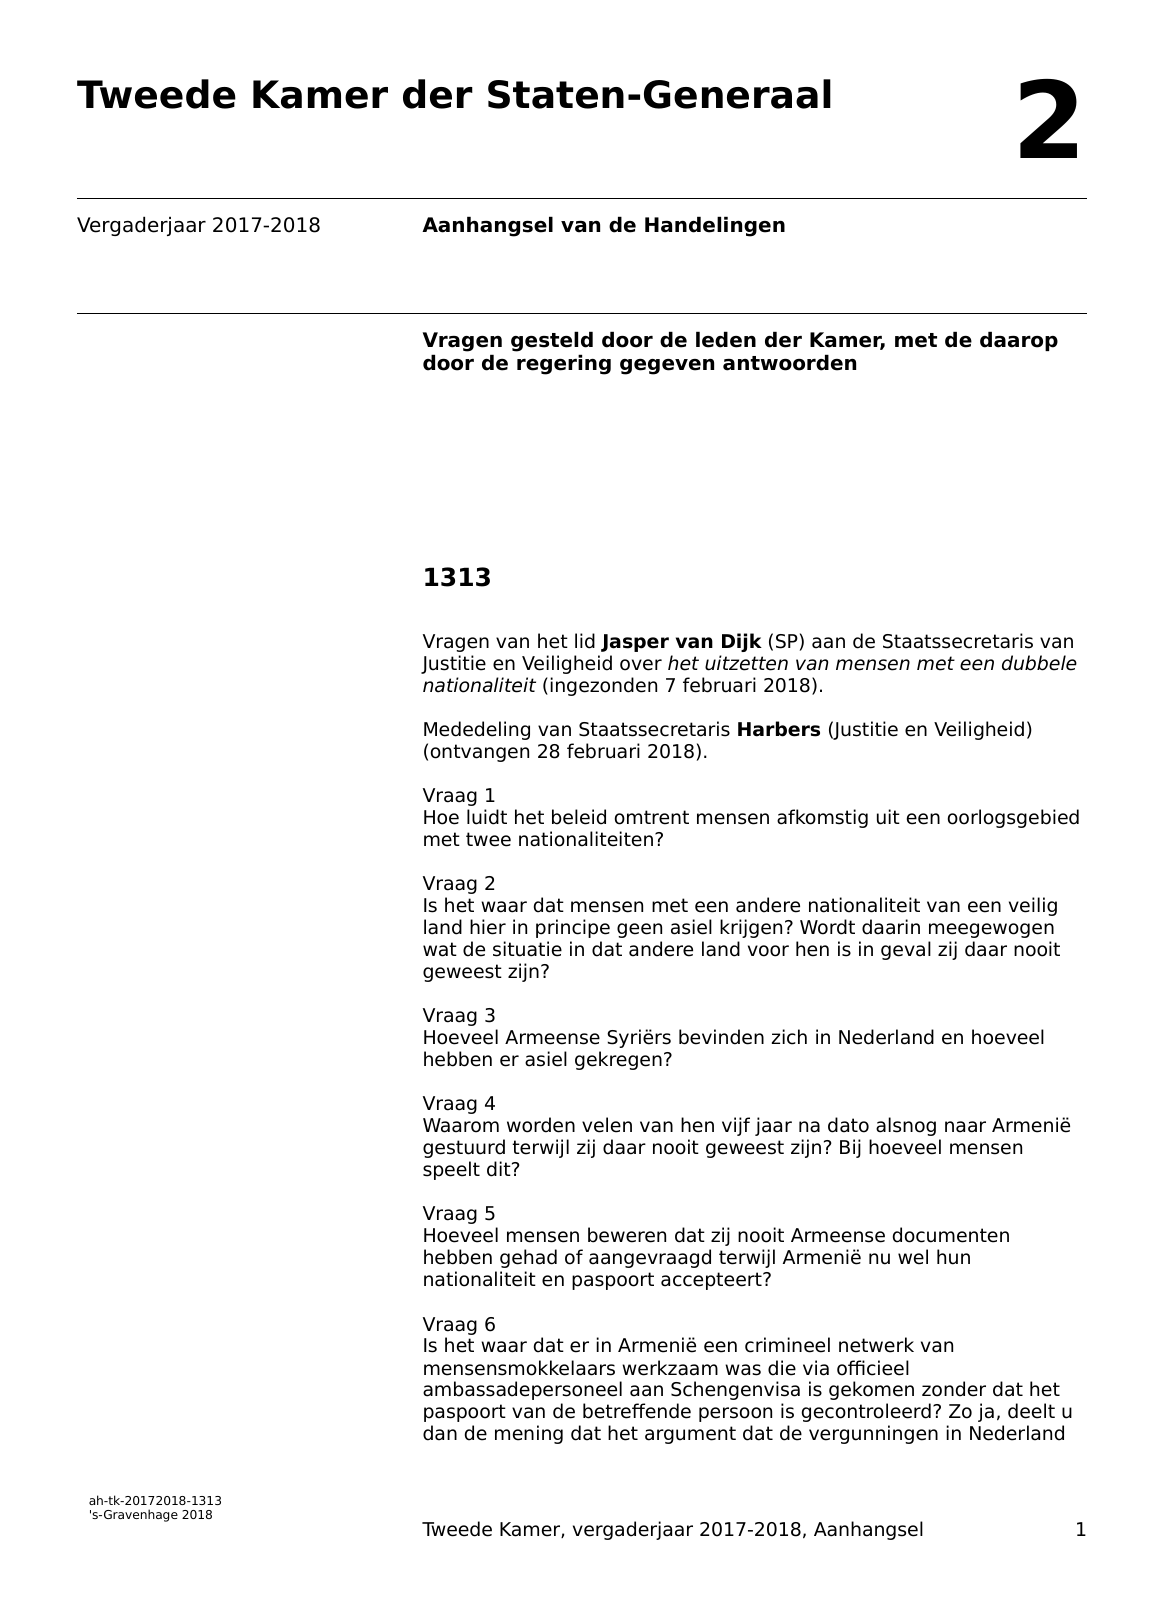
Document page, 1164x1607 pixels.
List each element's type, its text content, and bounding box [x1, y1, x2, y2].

table_cell Vergaderjaar 2017-2018 [77, 199, 422, 313]
text Hoeveel mensen beweren dat zij nooit Armeense documenten hebben gehad of aangevraagd terwijl Armenië nu wel hun nationaliteit en paspoort accepteert? [422, 1225, 1087, 1291]
text Is het waar dat er in Armenië een crimineel netwerk van mensensmokkelaars werkzaam was die via officieel ambassadepersoneel aan Schengenvisa is gekomen zonder dat het paspoort van de betreffende persoon is gecontroleerd? Zo ja, deelt u dan de mening dat het argument dat de vergunningen in Nederland [422, 1335, 1087, 1445]
text Vraag 4 [422, 1093, 1087, 1115]
text 's-Gravenhage 2018 [88, 1508, 323, 1522]
text Mededeling van Staatssecretaris Harbers (Justitie en Veiligheid) (ontvangen 28 februari 2018). [422, 719, 1087, 763]
text Vraag 3 [422, 1005, 1087, 1027]
text Hoe luidt het beleid omtrent mensen afkomstig uit een oorlogsgebied met twee nationaliteiten? [422, 807, 1087, 851]
table_header Tweede Kamer der Staten-Generaal [77, 59, 886, 198]
text Vraag 1 [422, 785, 1087, 807]
text ah-tk-20172018-1313 [88, 1494, 323, 1508]
table_cell Aanhangsel van de Handelingen [422, 199, 1087, 313]
text Vraag 6 [422, 1313, 1087, 1335]
text Vraag 2 [422, 873, 1087, 895]
text Waarom worden velen van hen vijf jaar na dato alsnog naar Armenië gestuurd terwijl zij daar nooit geweest zijn? Bij hoeveel mensen speelt dit? [422, 1115, 1087, 1181]
text Vraag 5 [422, 1203, 1087, 1225]
table_cell [77, 314, 422, 376]
text Is het waar dat mensen met een andere nationaliteit van een veilig land hier in principe geen asiel krijgen? Wordt daarin meegewogen wat de situatie in dat andere land voor hen is in geval zij daar nooit geweest zijn? [422, 895, 1087, 983]
table_header 2 [886, 59, 1087, 198]
text Vragen van het lid Jasper van Dijk (SP) aan de Staatssecretaris van Justitie en Veiligheid over het uitzetten van mensen met een dubbele nationaliteit (ingezonden 7 februari 2018). [422, 631, 1087, 697]
table_cell Vragen gesteld door de leden der Kamer, met de daarop door de regering gegeven antwoorden [422, 314, 1087, 376]
text Hoeveel Armeense Syriërs bevinden zich in Nederland en hoeveel hebben er asiel gekregen? [422, 1027, 1087, 1071]
text 1313 [422, 563, 1087, 592]
